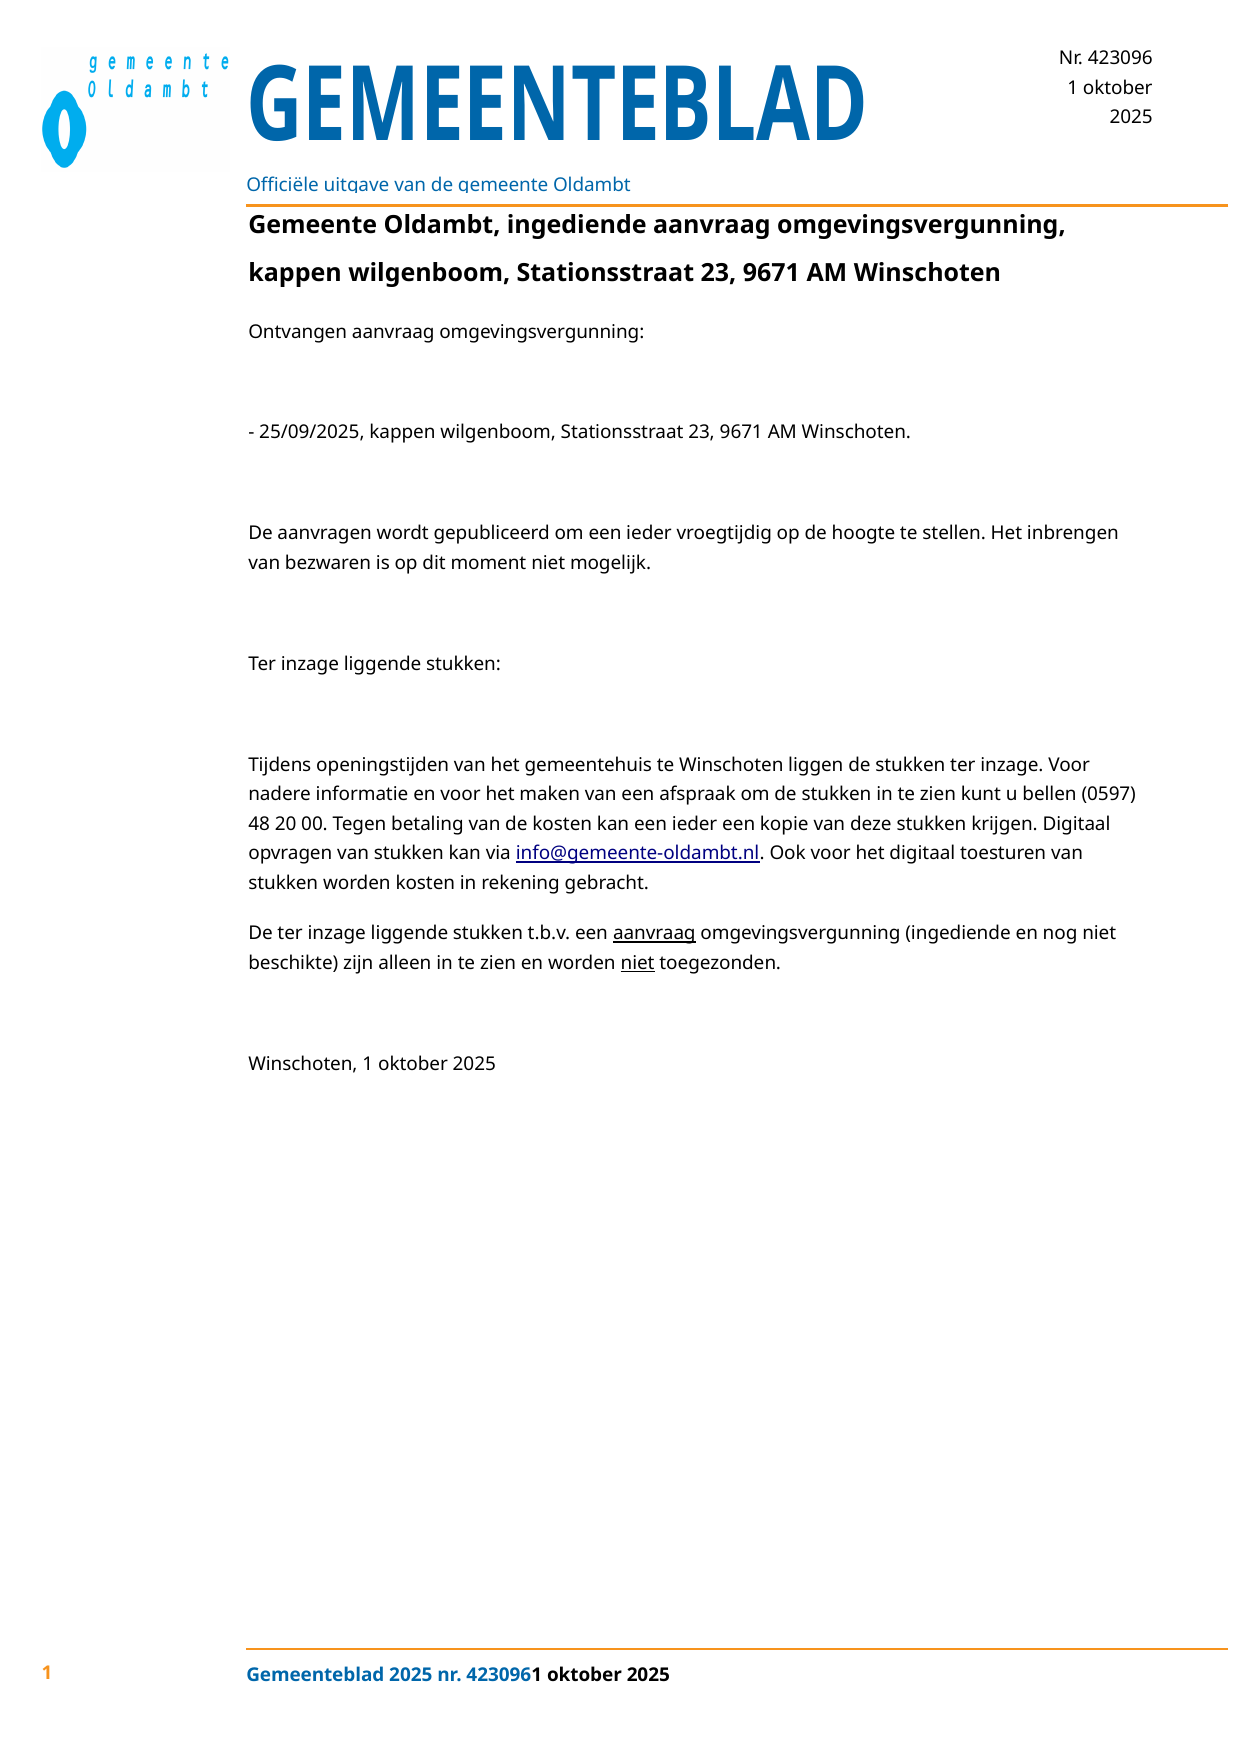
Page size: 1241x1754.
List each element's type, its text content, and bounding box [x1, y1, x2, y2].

text Tijdens openingstijden van het gemeentehuis te Winschoten liggen de stukken ter inzage. Voor nadere informatie en voor het maken van een afspraak om de stukken in te zien kunt u bellen (0597) 48 20 00. Tegen betaling van de kosten kan een ieder een kopie van deze stukken krijgen. Digitaal opvragen van stukken kan via info@gemeente-oldambt.nl. Ook voor het digitaal toesturen van stukken worden kosten in rekening gebracht. [248, 751, 1152, 895]
text Ontvangen aanvraag omgevingsvergunning: [248, 318, 1152, 344]
text Gemeente Oldambt, ingediende aanvraag omgevingsvergunning, kappen wilgenboom, Stationsstraat 23, 9671 AM Winschoten [248, 207, 1152, 288]
text - 25/09/2025, kappen wilgenboom, Stationsstraat 23, 9671 AM Winschoten. [248, 419, 1152, 444]
text Ter inzage liggende stukken: [248, 650, 1152, 676]
text De ter inzage liggende stukken t.b.v. een aanvraag omgevingsvergunning (ingediende en nog niet beschikte) zijn alleen in te zien en worden niet toegezonden. [248, 919, 1152, 975]
picture [41, 47, 231, 172]
text Winschoten, 1 oktober 2025 [248, 1050, 1152, 1076]
text De aanvragen wordt gepubliceerd om een ieder vroegtijdig op de hoogte te stellen. Het inbrengen van bezwaren is op dit moment niet mogelijk. [248, 519, 1152, 575]
